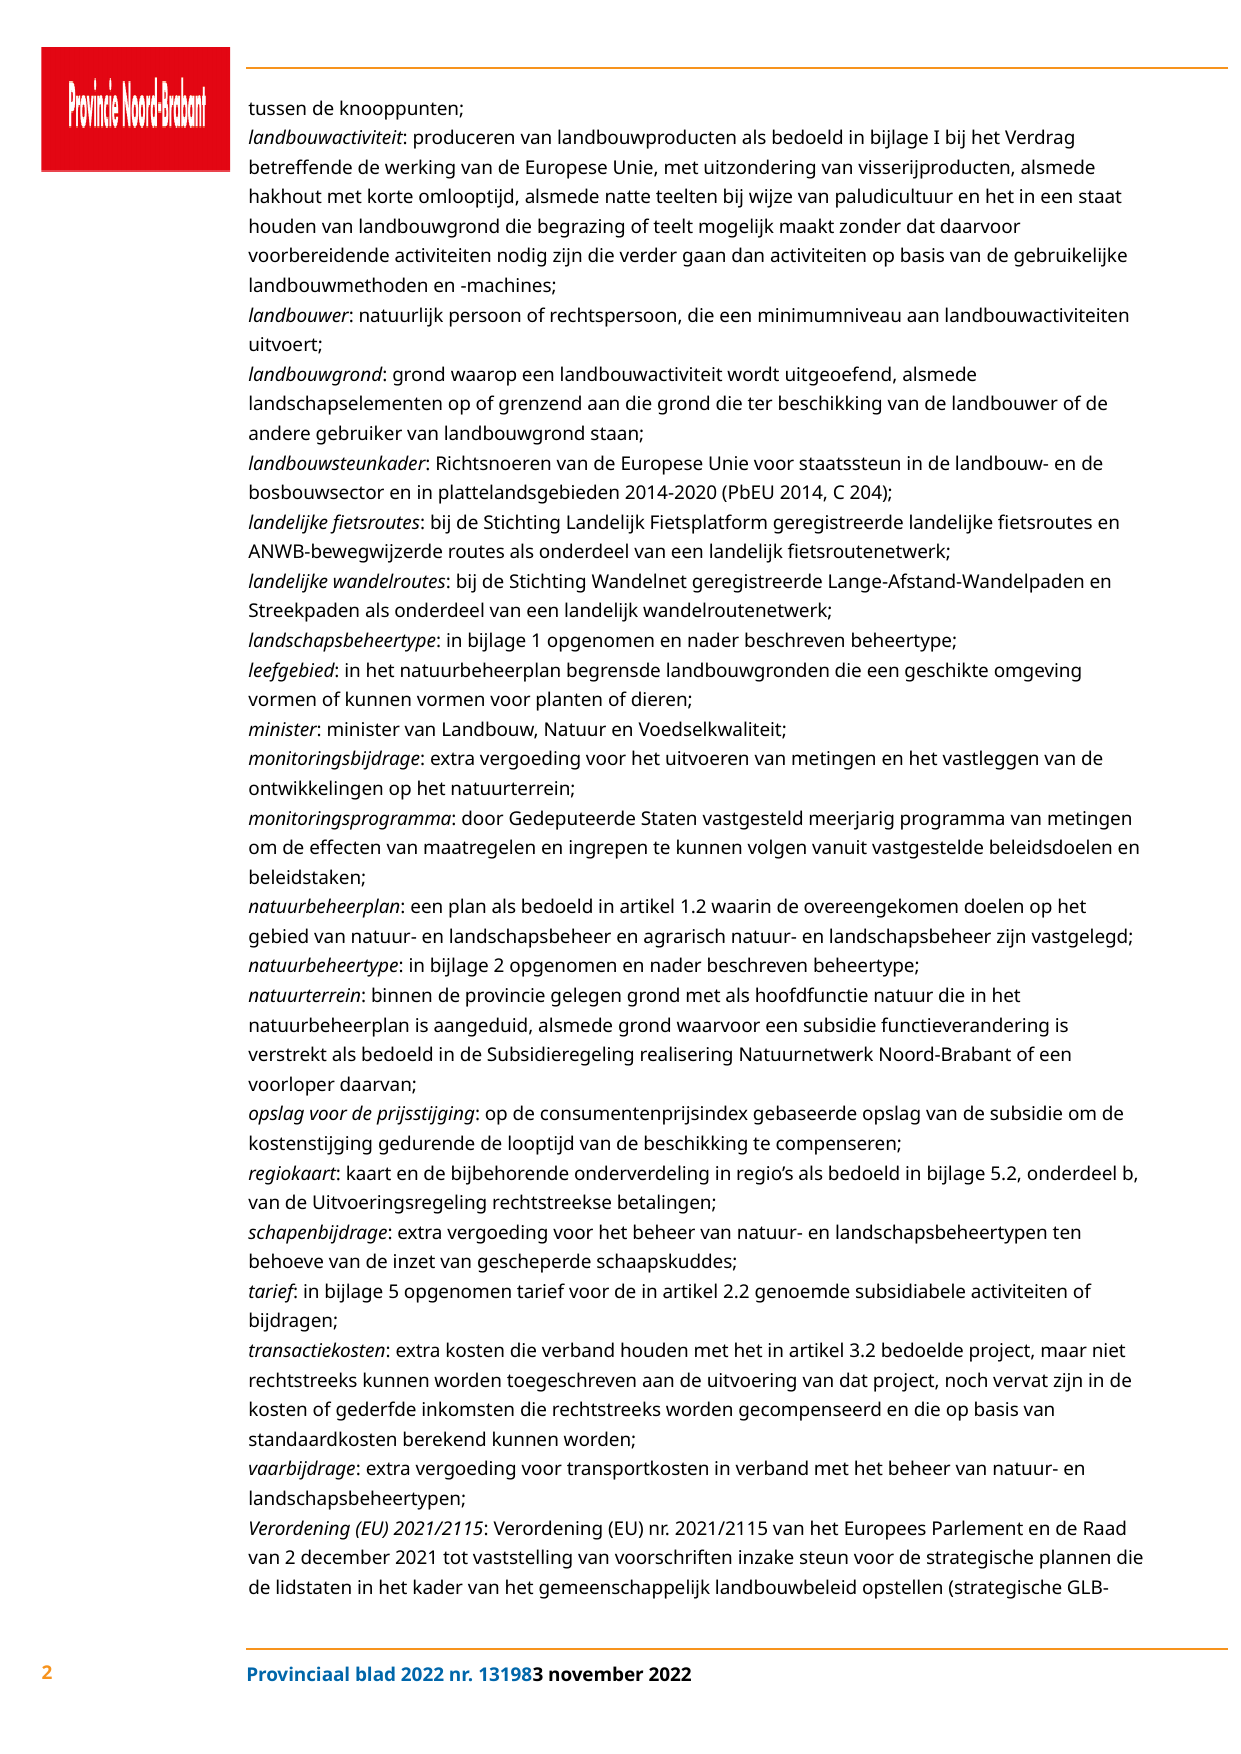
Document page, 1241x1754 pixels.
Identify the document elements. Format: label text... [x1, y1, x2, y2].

text opslag voor de prijsstijging: op de consumentenprijsindex gebaseerde opslag van de subsidie om de kostenstijging gedurende de looptijd van de beschikking te compenseren; [248, 1101, 1152, 1156]
text landbouwer: natuurlijk persoon of rechtspersoon, die een minimumniveau aan landbouwactiviteiten uitvoert; [248, 302, 1152, 357]
text monitoringsprogramma: door Gedeputeerde Staten vastgesteld meerjarig programma van metingen om de effecten van maatregelen en ingrepen te kunnen volgen vanuit vastgestelde beleidsdoelen en beleidstaken; [248, 805, 1152, 890]
text Verordening (EU) 2021/2115: Verordening (EU) nr. 2021/2115 van het Europees Parlement en de Raad van 2 december 2021 tot vaststelling van voorschriften inzake steun voor de strategische plannen die de lidstaten in het kader van het gemeenschappelijk landbouwbeleid opstellen (strategische GLB- [248, 1515, 1152, 1600]
text tarief: in bijlage 5 opgenomen tarief voor de in artikel 2.2 genoemde subsidiabele activiteiten of bijdragen; [248, 1278, 1152, 1333]
text tussen de knooppunten; [248, 95, 1152, 121]
text regiokaart: kaart en de bijbehorende onderverdeling in regio’s als bedoeld in bijlage 5.2, onderdeel b, van de Uitvoeringsregeling rechtstreekse betalingen; [248, 1160, 1152, 1215]
picture [41, 47, 231, 172]
text natuurbeheertype: in bijlage 2 opgenomen en nader beschreven beheertype; [248, 953, 1152, 978]
text schapenbijdrage: extra vergoeding voor het beheer van natuur- en landschapsbeheertypen ten behoeve van de inzet van gescheperde schaapskuddes; [248, 1219, 1152, 1274]
text landbouwactiviteit: produceren van landbouwproducten als bedoeld in bijlage I bij het Verdrag betreffende de werking van de Europese Unie, met uitzondering van visserijproducten, alsmede hakhout met korte omlooptijd, alsmede natte teelten bij wijze van paludicultuur en het in een staat houden van landbouwgrond die begrazing of teelt mogelijk maakt zonder dat daarvoor voorbereidende activiteiten nodig zijn die verder gaan dan activiteiten op basis van de gebruikelijke landbouwmethoden en -machines; [248, 124, 1152, 298]
text monitoringsbijdrage: extra vergoeding voor het uitvoeren van metingen en het vastleggen van de ontwikkelingen op het natuurterrein; [248, 746, 1152, 801]
text natuurbeheerplan: een plan als bedoeld in artikel 1.2 waarin de overeengekomen doelen op het gebied van natuur- en landschapsbeheer en agrarisch natuur- en landschapsbeheer zijn vastgelegd; [248, 893, 1152, 949]
text transactiekosten: extra kosten die verband houden met het in artikel 3.2 bedoelde project, maar niet rechtstreeks kunnen worden toegeschreven aan de uitvoering van dat project, noch vervat zijn in de kosten of gederfde inkomsten die rechtstreeks worden gecompenseerd en die op basis van standaardkosten berekend kunnen worden; [248, 1337, 1152, 1452]
text landschapsbeheertype: in bijlage 1 opgenomen en nader beschreven beheertype; [248, 627, 1152, 653]
text landbouwgrond: grond waarop een landbouwactiviteit wordt uitgeoefend, alsmede landschapselementen op of grenzend aan die grond die ter beschikking van de landbouwer of de andere gebruiker van landbouwgrond staan; [248, 361, 1152, 446]
text natuurterrein: binnen de provincie gelegen grond met als hoofdfunctie natuur die in het natuurbeheerplan is aangeduid, alsmede grond waarvoor een subsidie functieverandering is verstrekt als bedoeld in de Subsidieregeling realisering Natuurnetwerk Noord-Brabant of een voorloper daarvan; [248, 982, 1152, 1097]
text vaarbijdrage: extra vergoeding voor transportkosten in verband met het beheer van natuur- en landschapsbeheertypen; [248, 1456, 1152, 1511]
text minister: minister van Landbouw, Natuur en Voedselkwaliteit; [248, 716, 1152, 742]
text leefgebied: in het natuurbeheerplan begrensde landbouwgronden die een geschikte omgeving vormen of kunnen vormen voor planten of dieren; [248, 657, 1152, 712]
text landelijke fietsroutes: bij de Stichting Landelijk Fietsplatform geregistreerde landelijke fietsroutes en ANWB-bewegwijzerde routes als onderdeel van een landelijk fietsroutenetwerk; [248, 509, 1152, 564]
text landelijke wandelroutes: bij de Stichting Wandelnet geregistreerde Lange-Afstand-Wandelpaden en Streekpaden als onderdeel van een landelijk wandelroutenetwerk; [248, 568, 1152, 623]
text landbouwsteunkader: Richtsnoeren van de Europese Unie voor staatssteun in de landbouw- en de bosbouwsector en in plattelandsgebieden 2014-2020 (PbEU 2014, C 204); [248, 450, 1152, 505]
